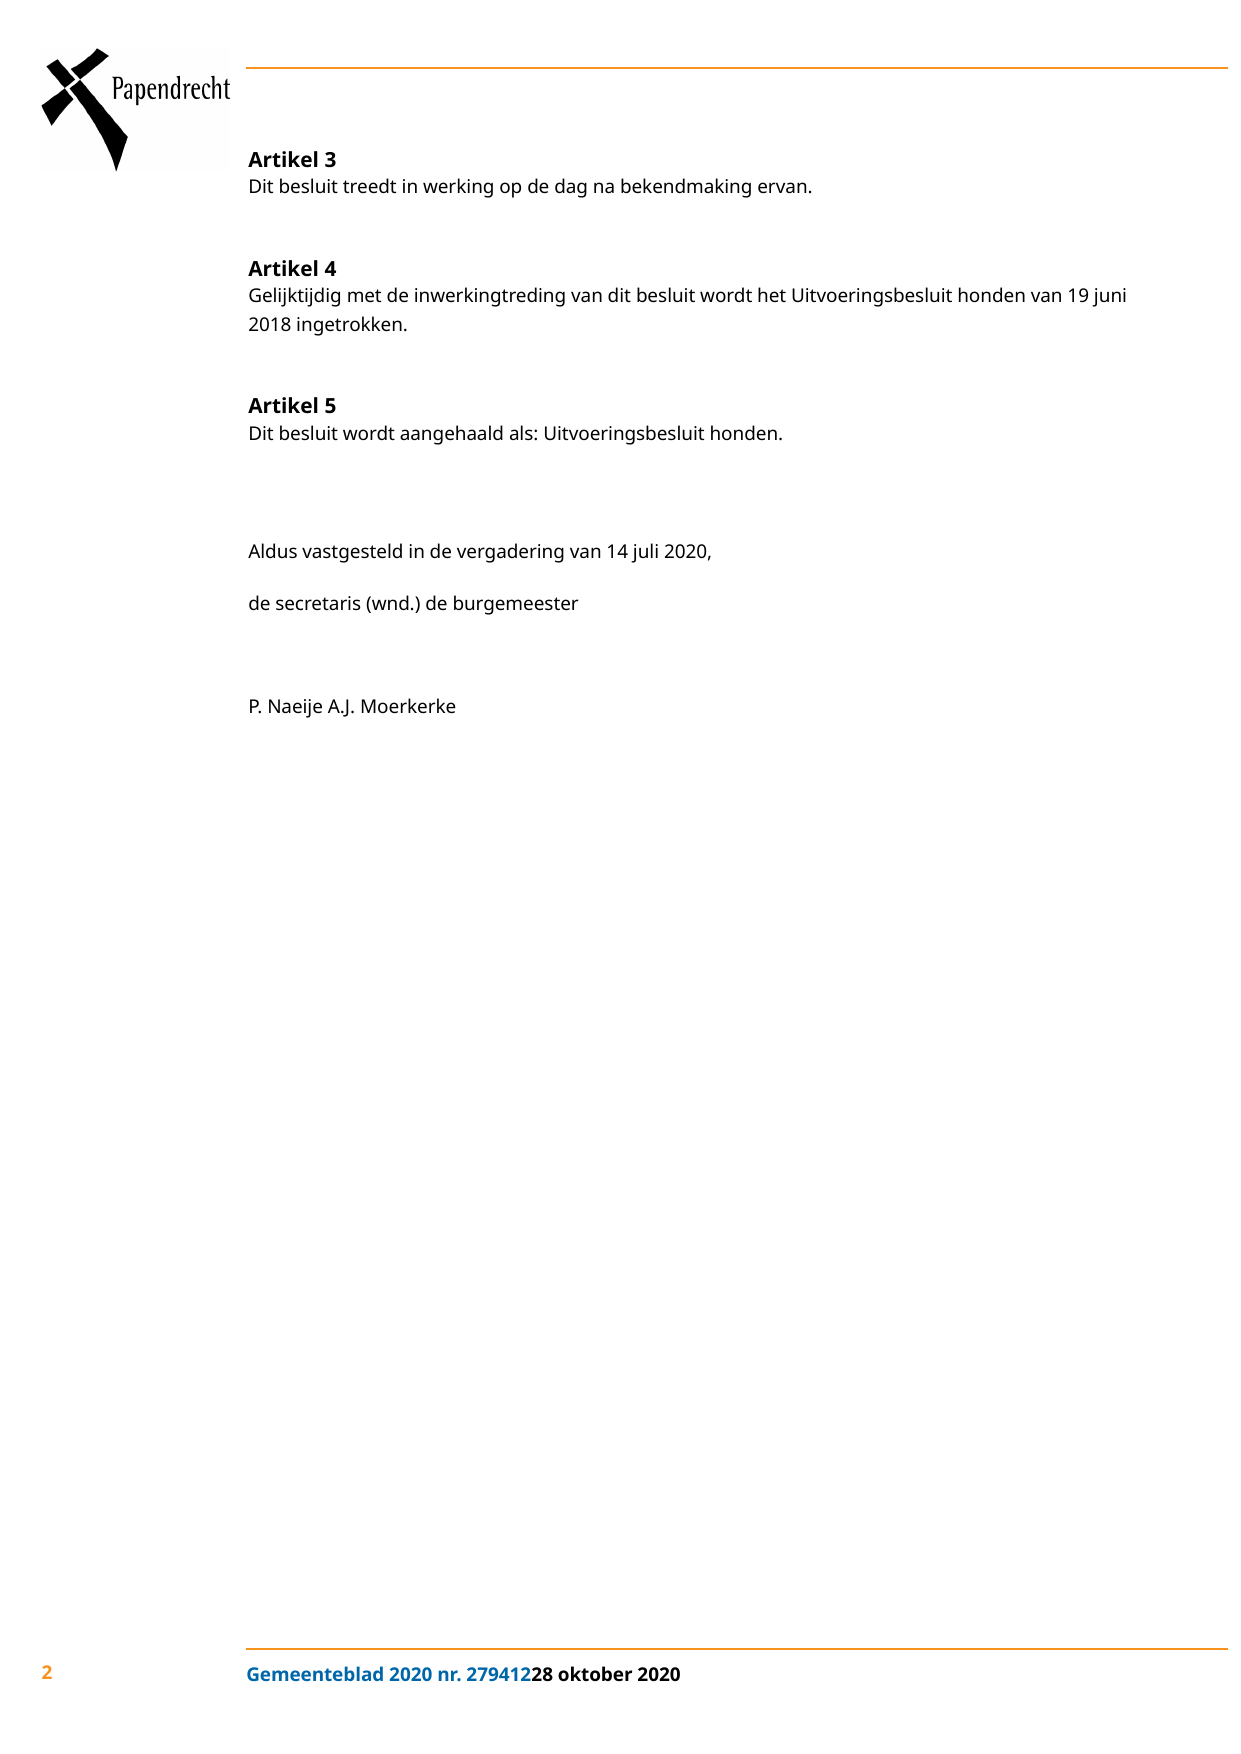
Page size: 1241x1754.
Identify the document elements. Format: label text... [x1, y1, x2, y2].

text Gelijktijdig met de inwerkingtreding van dit besluit wordt het Uitvoeringsbesluit honden van 19 juni 2018 ingetrokken. [248, 282, 1152, 337]
text P. Naeije A.J. Moerkerke [248, 693, 1152, 718]
text Aldus vastgesteld in de vergadering van 14 juli 2020, [248, 538, 1152, 564]
text Artikel 4 [248, 254, 1152, 282]
text Dit besluit treedt in werking op de dag na bekendmaking ervan. [248, 174, 1152, 199]
text de secretaris (wnd.) de burgemeester [248, 590, 1152, 616]
text Dit besluit wordt aangehaald als: Uitvoeringsbesluit honden. [248, 420, 1152, 446]
text Artikel 3 [248, 145, 1152, 174]
picture [41, 47, 231, 172]
text Artikel 5 [248, 392, 1152, 420]
